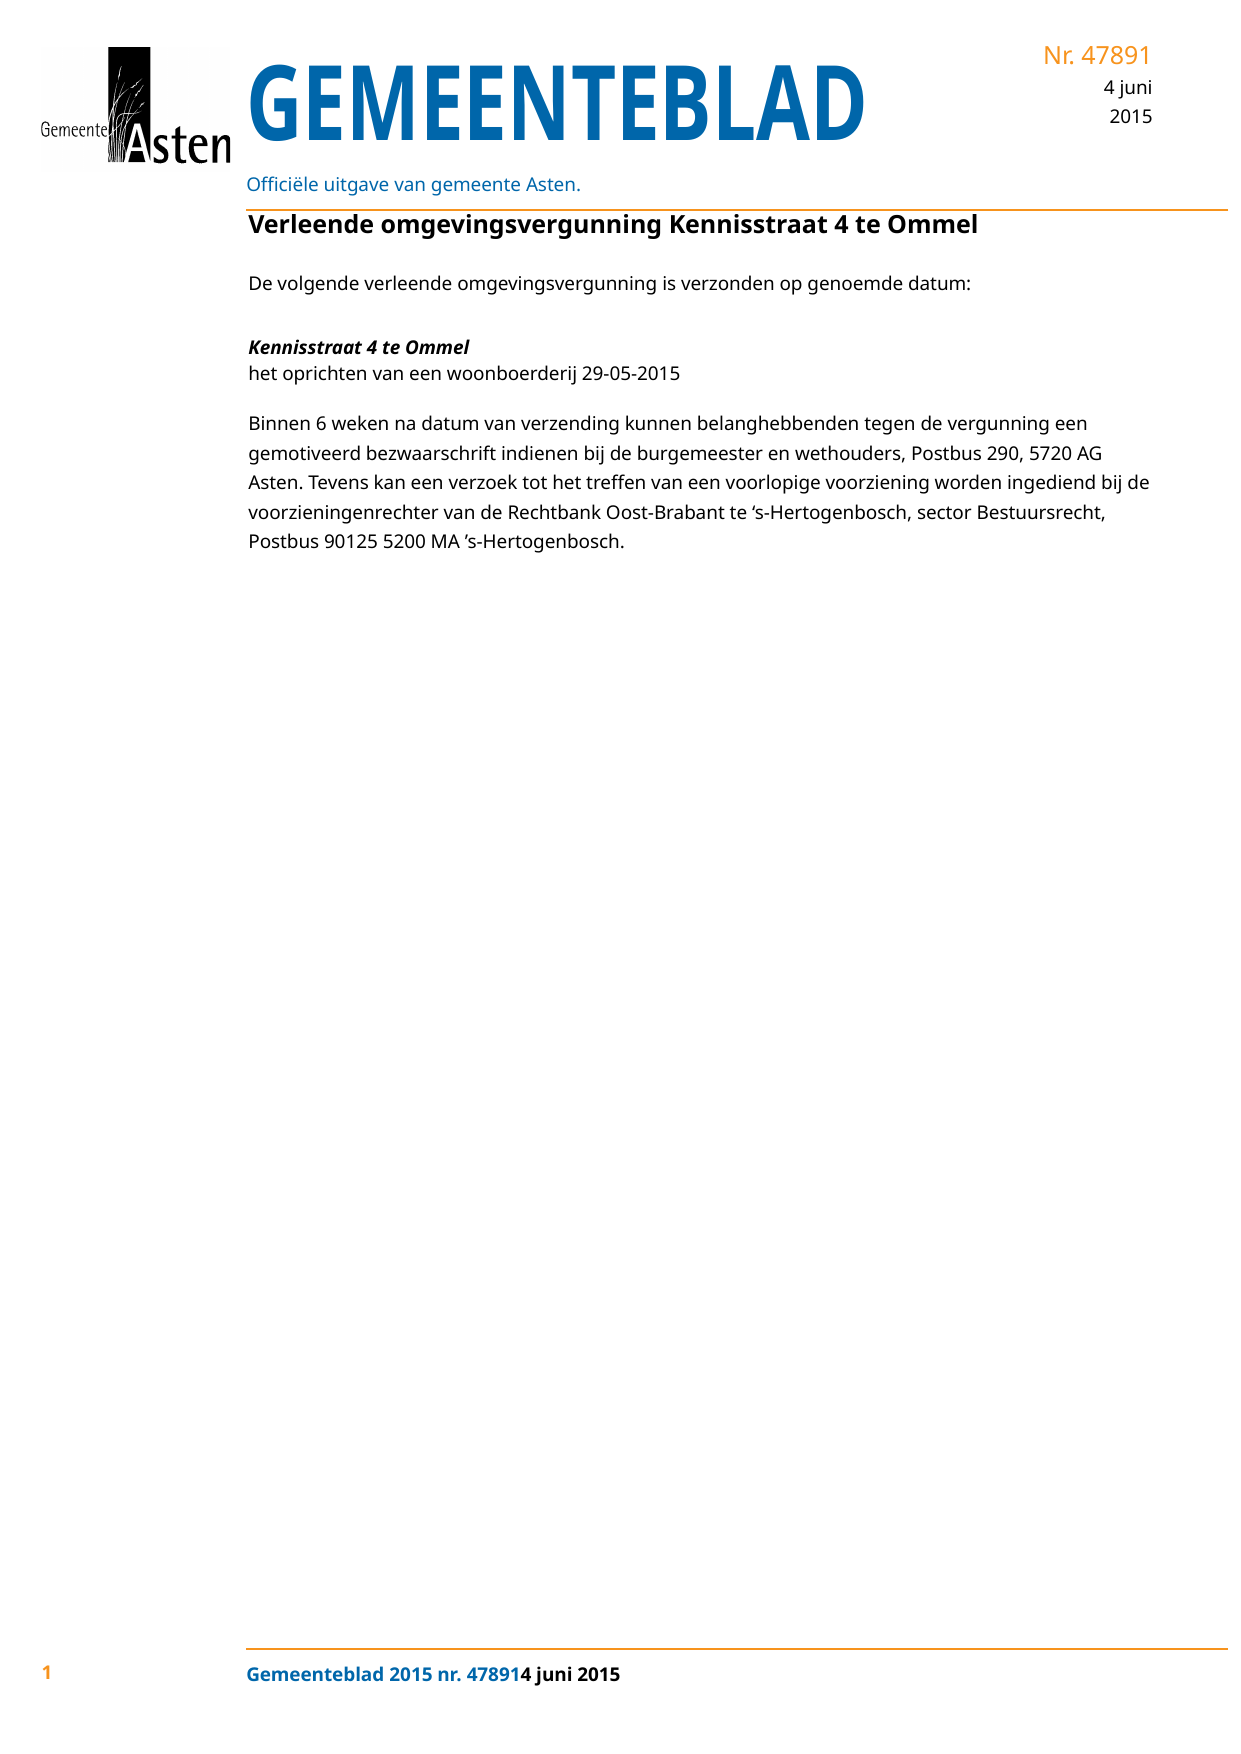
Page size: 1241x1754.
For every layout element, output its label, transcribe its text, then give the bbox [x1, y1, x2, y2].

text Verleende omgevingsvergunning Kennisstraat 4 te Ommel [248, 211, 1152, 241]
picture [41, 47, 231, 172]
text De volgende verleende omgevingsvergunning is verzonden op genoemde datum: [248, 270, 1152, 296]
text het oprichten van een woonboerderij 29-05-2015 [248, 360, 1152, 386]
text Kennisstraat 4 te Ommel [248, 334, 1152, 360]
text Binnen 6 weken na datum van verzending kunnen belanghebbenden tegen de vergunning een gemotiveerd bezwaarschrift indienen bij de burgemeester en wethouders, Postbus 290, 5720 AG Asten. Tevens kan een verzoek tot het treffen van een voorlopige voorziening worden ingediend bij de voorzieningenrechter van de Rechtbank Oost-Brabant te ‘s-Hertogenbosch, sector Bestuursrecht, Postbus 90125 5200 MA ’s-Hertogenbosch. [248, 410, 1152, 554]
